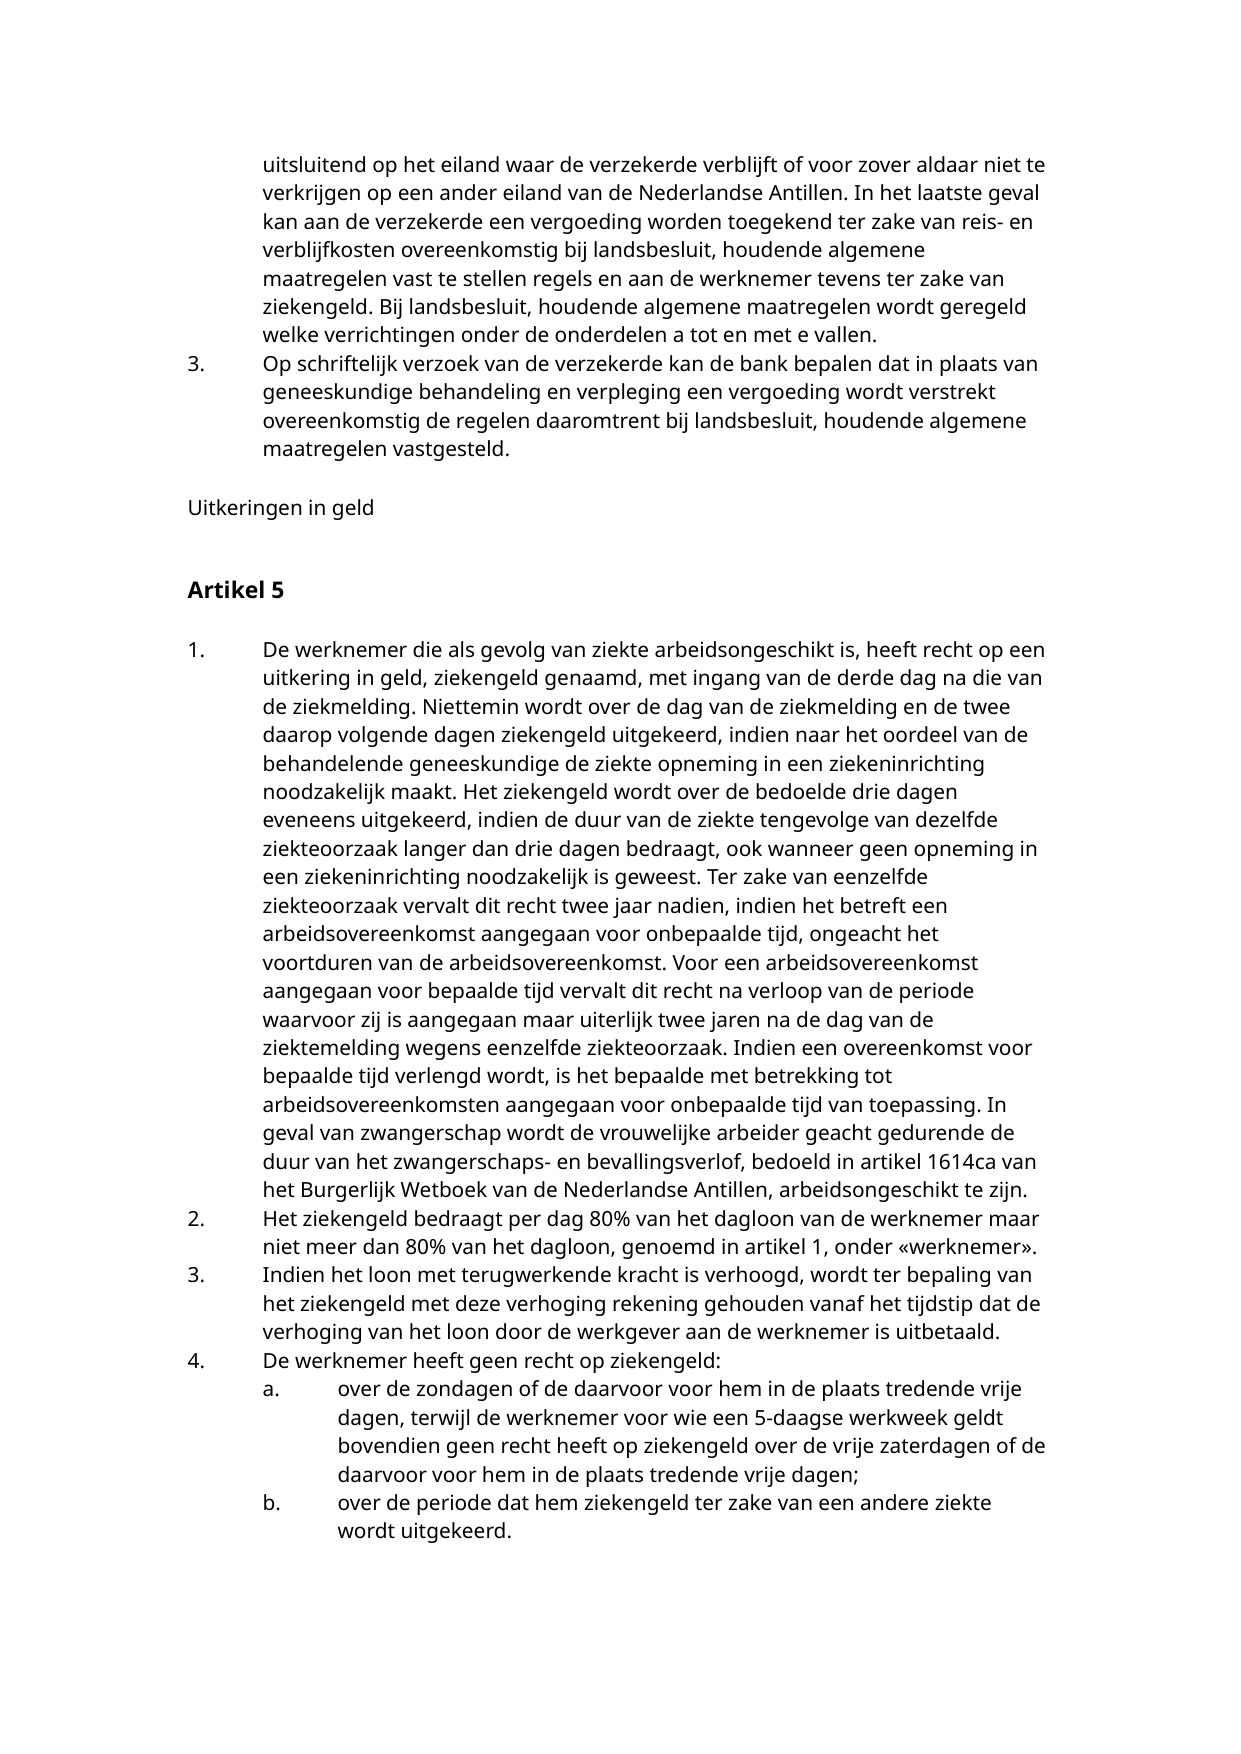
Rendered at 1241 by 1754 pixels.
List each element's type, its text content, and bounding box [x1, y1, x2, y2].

list uitsluitend op het eiland waar de verzekerde verblijft of voor zover aldaar niet te verkrijgen op een ander eiland van de Nederlandse Antillen. In het laatste geval kan aan de verzekerde een vergoeding worden toegekend ter zake van reis- en verblijfkosten overeenkomstig bij landsbesluit, houdende algemene maatregelen vast te stellen regels en aan de werknemer tevens ter zake van ziekengeld. Bij landsbesluit, houdende algemene maatregelen wordt geregeld welke verrichtingen onder de onderdelen a tot en met e vallen. [187, 150, 1053, 349]
list De werknemer die als gevolg van ziekte arbeidsongeschikt is, heeft recht op een uitkering in geld, ziekengeld genaamd, met ingang van de derde dag na die van de ziekmelding. Niettemin wordt over de dag van de ziekmelding en de twee daarop volgende dagen ziekengeld uitgekeerd, indien naar het oordeel van de behandelende geneeskundige de ziekte opneming in een ziekeninrichting noodzakelijk maakt. Het ziekengeld wordt over de bedoelde drie dagen eveneens uitgekeerd, indien de duur van de ziekte tengevolge van dezelfde ziekteoorzaak langer dan drie dagen bedraagt, ook wanneer geen opneming in een ziekeninrichting noodzakelijk is geweest. Ter zake van eenzelfde ziekteoorzaak vervalt dit recht twee jaar nadien, indien het betreft een arbeidsovereenkomst aangegaan voor onbepaalde tijd, ongeacht het voortduren van de arbeidsovereenkomst. Voor een arbeidsovereenkomst aangegaan voor bepaalde tijd vervalt dit recht na verloop van de periode waarvoor zij is aangegaan maar uiterlijk twee jaren na de dag van de ziektemelding wegens eenzelfde ziekteoorzaak. Indien een overeenkomst voor bepaalde tijd verlengd wordt, is het bepaalde met betrekking tot arbeidsovereenkomsten aangegaan voor onbepaalde tijd van toepassing. In geval van zwangerschap wordt de vrouwelijke arbeider geacht gedurende de duur van het zwangerschaps- en bevallingsverlof, bedoeld in artikel 1614ca van het Burgerlijk Wetboek van de Nederlandse Antillen, arbeidsongeschikt te zijn. [187, 635, 1053, 1204]
subtitle Uitkeringen in geld [187, 493, 1053, 521]
subtitle Artikel 5 [187, 574, 1053, 605]
list over de periode dat hem ziekengeld ter zake van een andere ziekte wordt uitgekeerd. [262, 1488, 1053, 1545]
list Op schriftelijk verzoek van de verzekerde kan de bank bepalen dat in plaats van geneeskundige behandeling en verpleging een vergoeding wordt verstrekt overeenkomstig de regelen daaromtrent bij landsbesluit, houdende algemene maatregelen vastgesteld. [187, 349, 1053, 463]
list Indien het loon met terugwerkende kracht is verhoogd, wordt ter bepaling van het ziekengeld met deze verhoging rekening gehouden vanaf het tijdstip dat de verhoging van het loon door de werkgever aan de werknemer is uitbetaald. [187, 1261, 1053, 1346]
list Het ziekengeld bedraagt per dag 80% van het dagloon van de werknemer maar niet meer dan 80% van het dagloon, genoemd in artikel 1, onder «werknemer». [187, 1204, 1053, 1261]
list over de zondagen of de daarvoor voor hem in de plaats tredende vrije dagen, terwijl de werknemer voor wie een 5-daagse werkweek geldt bovendien geen recht heeft op ziekengeld over de vrije zaterdagen of de daarvoor voor hem in de plaats tredende vrije dagen; [262, 1374, 1053, 1488]
list De werknemer heeft geen recht op ziekengeld: [187, 1346, 1053, 1374]
